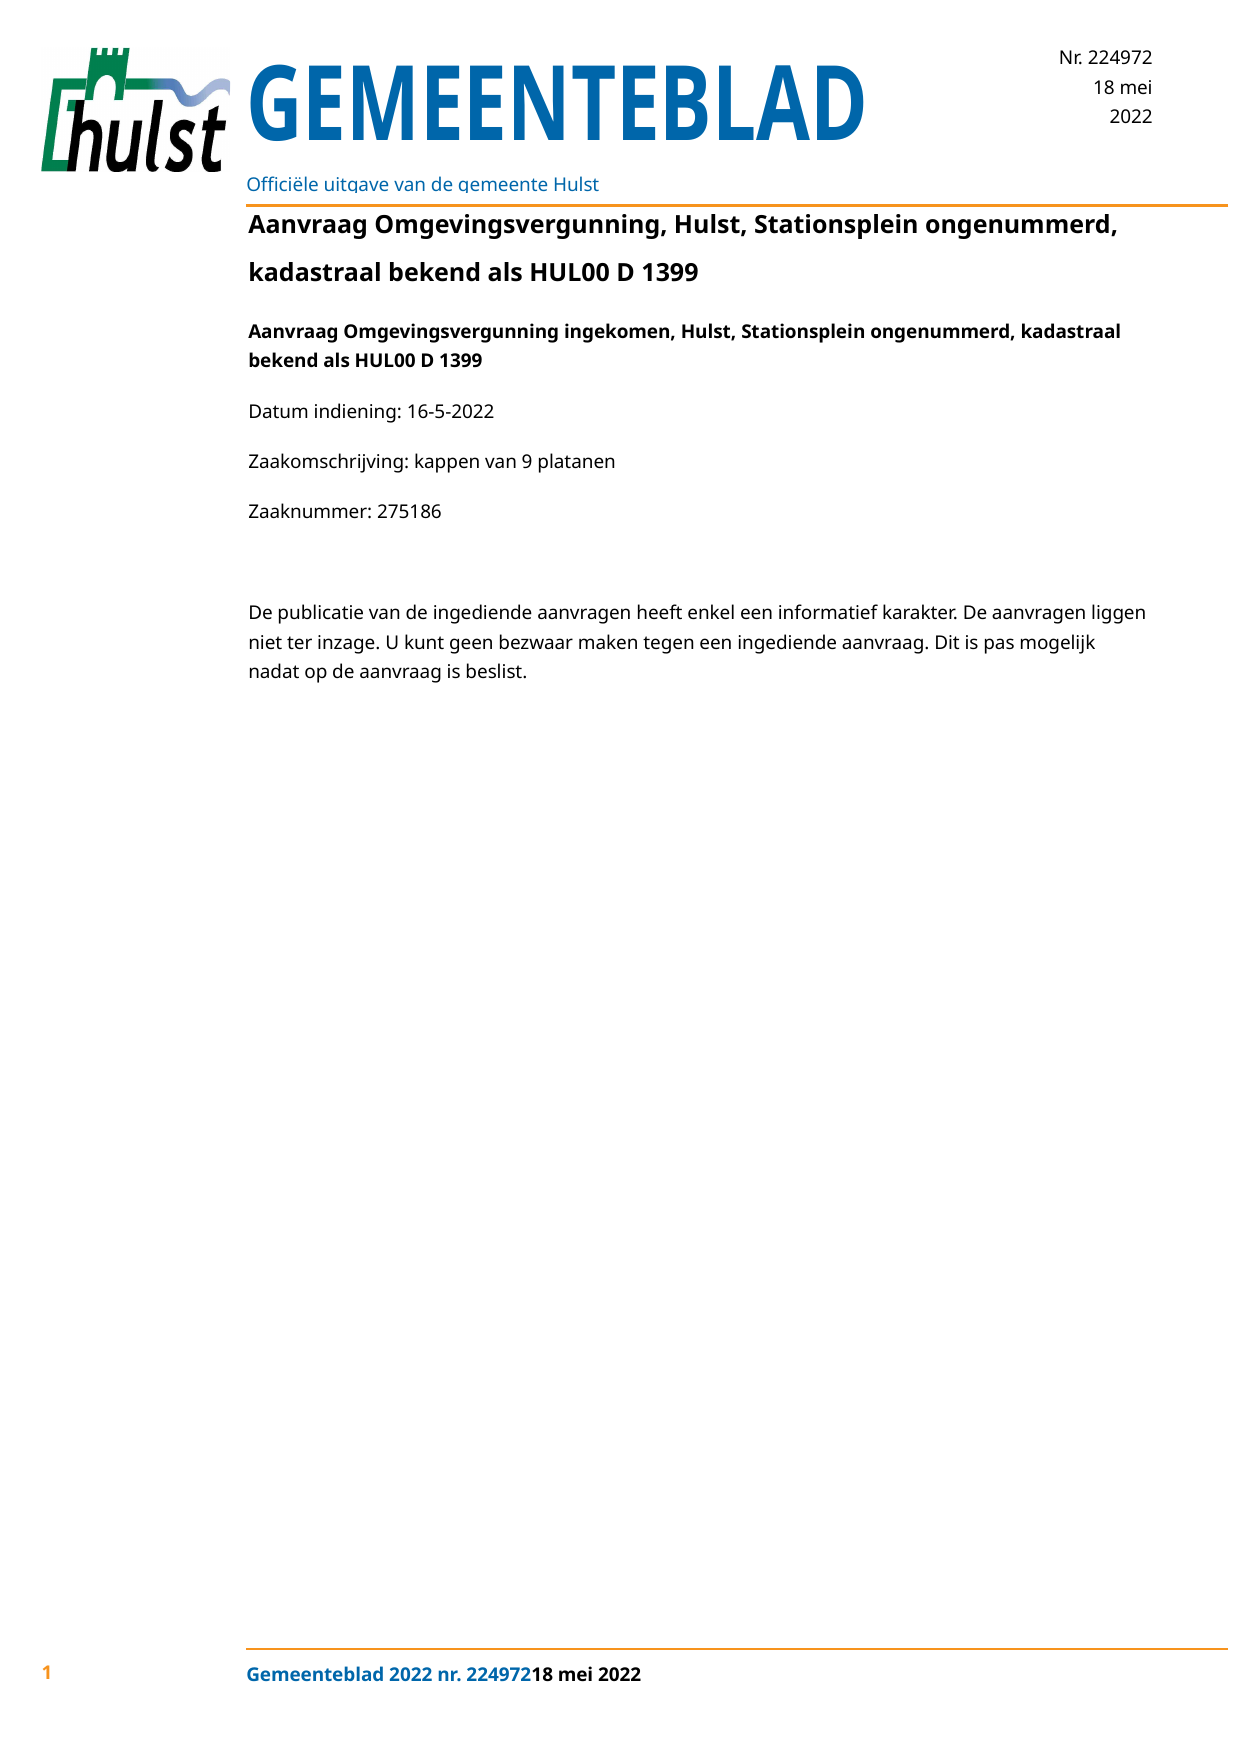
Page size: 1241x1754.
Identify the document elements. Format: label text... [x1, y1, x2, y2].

text Zaaknummer: 275186 [248, 499, 1152, 524]
text Datum indiening: 16-5-2022 [248, 398, 1152, 424]
text Aanvraag Omgevingsvergunning, Hulst, Stationsplein ongenummerd, kadastraal bekend als HUL00 D 1399 [248, 207, 1152, 288]
text Aanvraag Omgevingsvergunning ingekomen, Hulst, Stationsplein ongenummerd, kadastraal bekend als HUL00 D 1399 [248, 318, 1152, 373]
text De publicatie van de ingediende aanvragen heeft enkel een informatief karakter. De aanvragen liggen niet ter inzage. U kunt geen bezwaar maken tegen een ingediende aanvraag. Dit is pas mogelijk nadat op de aanvraag is beslist. [248, 599, 1152, 684]
picture [41, 47, 231, 172]
text Zaakomschrijving: kappen van 9 platanen [248, 448, 1152, 474]
